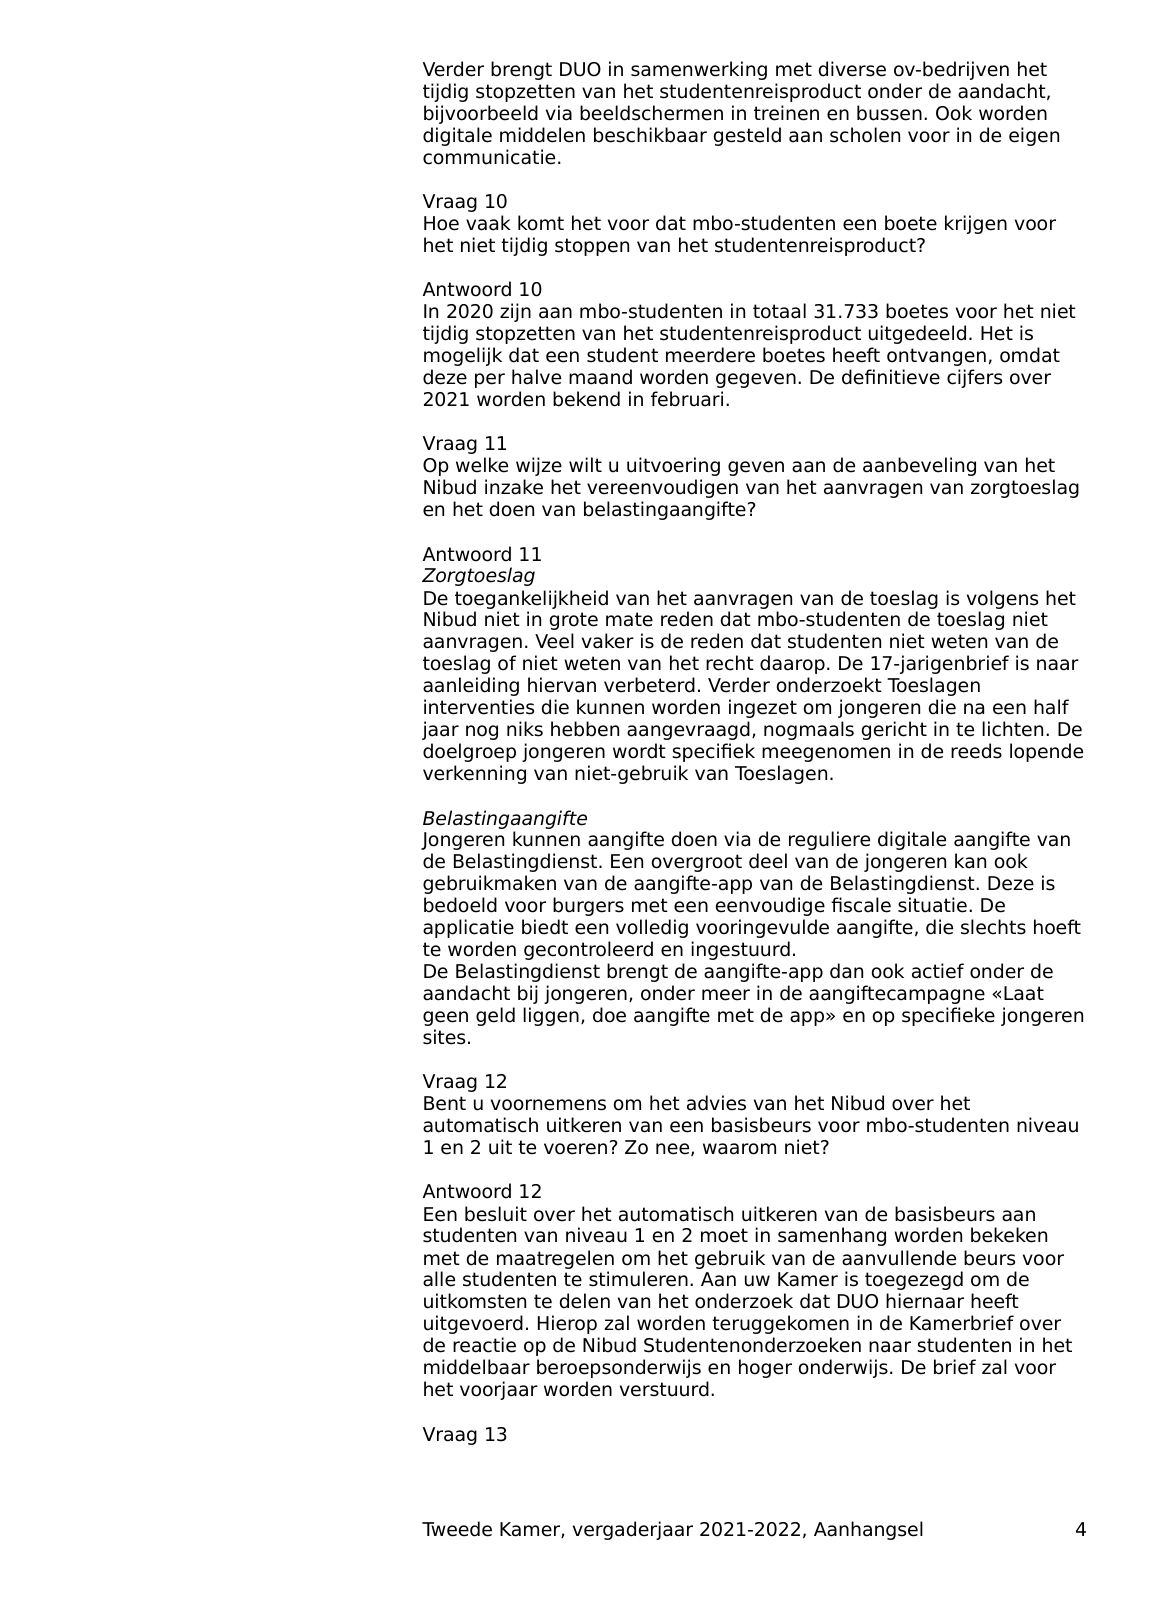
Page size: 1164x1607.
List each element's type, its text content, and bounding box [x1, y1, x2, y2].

text Jongeren kunnen aangifte doen via de reguliere digitale aangifte van de Belastingdienst. Een overgroot deel van de jongeren kan ook gebruikmaken van de aangifte-app van de Belastingdienst. Deze is bedoeld voor burgers met een eenvoudige fiscale situatie. De applicatie biedt een volledig vooringevulde aangifte, die slechts hoeft te worden gecontroleerd en ingestuurd. [422, 829, 1087, 961]
text De Belastingdienst brengt de aangifte-app dan ook actief onder de aandacht bij jongeren, onder meer in de aangiftecampagne «Laat geen geld liggen, doe aangifte met de app» en op specifieke jongeren sites. [422, 961, 1087, 1049]
text Vraag 11 [422, 433, 1087, 455]
text Vraag 13 [422, 1423, 1087, 1445]
text Verder brengt DUO in samenwerking met diverse ov-bedrijven het tijdig stopzetten van het studentenreisproduct onder de aandacht, bijvoorbeeld via beeldschermen in treinen en bussen. Ook worden digitale middelen beschikbaar gesteld aan scholen voor in de eigen communicatie. [422, 59, 1087, 169]
text Antwoord 12 [422, 1181, 1087, 1203]
text In 2020 zijn aan mbo-studenten in totaal 31.733 boetes voor het niet tijdig stopzetten van het studentenreisproduct uitgedeeld. Het is mogelijk dat een student meerdere boetes heeft ontvangen, omdat deze per halve maand worden gegeven. De definitieve cijfers over 2021 worden bekend in februari. [422, 301, 1087, 411]
text De toegankelijkheid van het aanvragen van de toeslag is volgens het Nibud niet in grote mate reden dat mbo-studenten de toeslag niet aanvragen. Veel vaker is de reden dat studenten niet weten van de toeslag of niet weten van het recht daarop. De 17-jarigenbrief is naar aanleiding hiervan verbeterd. Verder onderzoekt Toeslagen interventies die kunnen worden ingezet om jongeren die na een half jaar nog niks hebben aangevraagd, nogmaals gericht in te lichten. De doelgroep jongeren wordt specifiek meegenomen in de reeds lopende verkenning van niet-gebruik van Toeslagen. [422, 587, 1087, 785]
text Hoe vaak komt het voor dat mbo-studenten een boete krijgen voor het niet tijdig stoppen van het studentenreisproduct? [422, 213, 1087, 257]
text Zorgtoeslag [422, 565, 1087, 587]
text Op welke wijze wilt u uitvoering geven aan de aanbeveling van het Nibud inzake het vereenvoudigen van het aanvragen van zorgtoeslag en het doen van belastingaangifte? [422, 455, 1087, 521]
text Antwoord 11 [422, 543, 1087, 565]
text Bent u voornemens om het advies van het Nibud over het automatisch uitkeren van een basisbeurs voor mbo-studenten niveau 1 en 2 uit te voeren? Zo nee, waarom niet? [422, 1093, 1087, 1159]
text Vraag 10 [422, 191, 1087, 213]
text Vraag 12 [422, 1071, 1087, 1093]
text Antwoord 10 [422, 279, 1087, 301]
text Belastingaangifte [422, 807, 1087, 829]
text Een besluit over het automatisch uitkeren van de basisbeurs aan studenten van niveau 1 en 2 moet in samenhang worden bekeken met de maatregelen om het gebruik van de aanvullende beurs voor alle studenten te stimuleren. Aan uw Kamer is toegezegd om de uitkomsten te delen van het onderzoek dat DUO hiernaar heeft uitgevoerd. Hierop zal worden teruggekomen in de Kamerbrief over de reactie op de Nibud Studentenonderzoeken naar studenten in het middelbaar beroepsonderwijs en hoger onderwijs. De brief zal voor het voorjaar worden verstuurd. [422, 1203, 1087, 1401]
